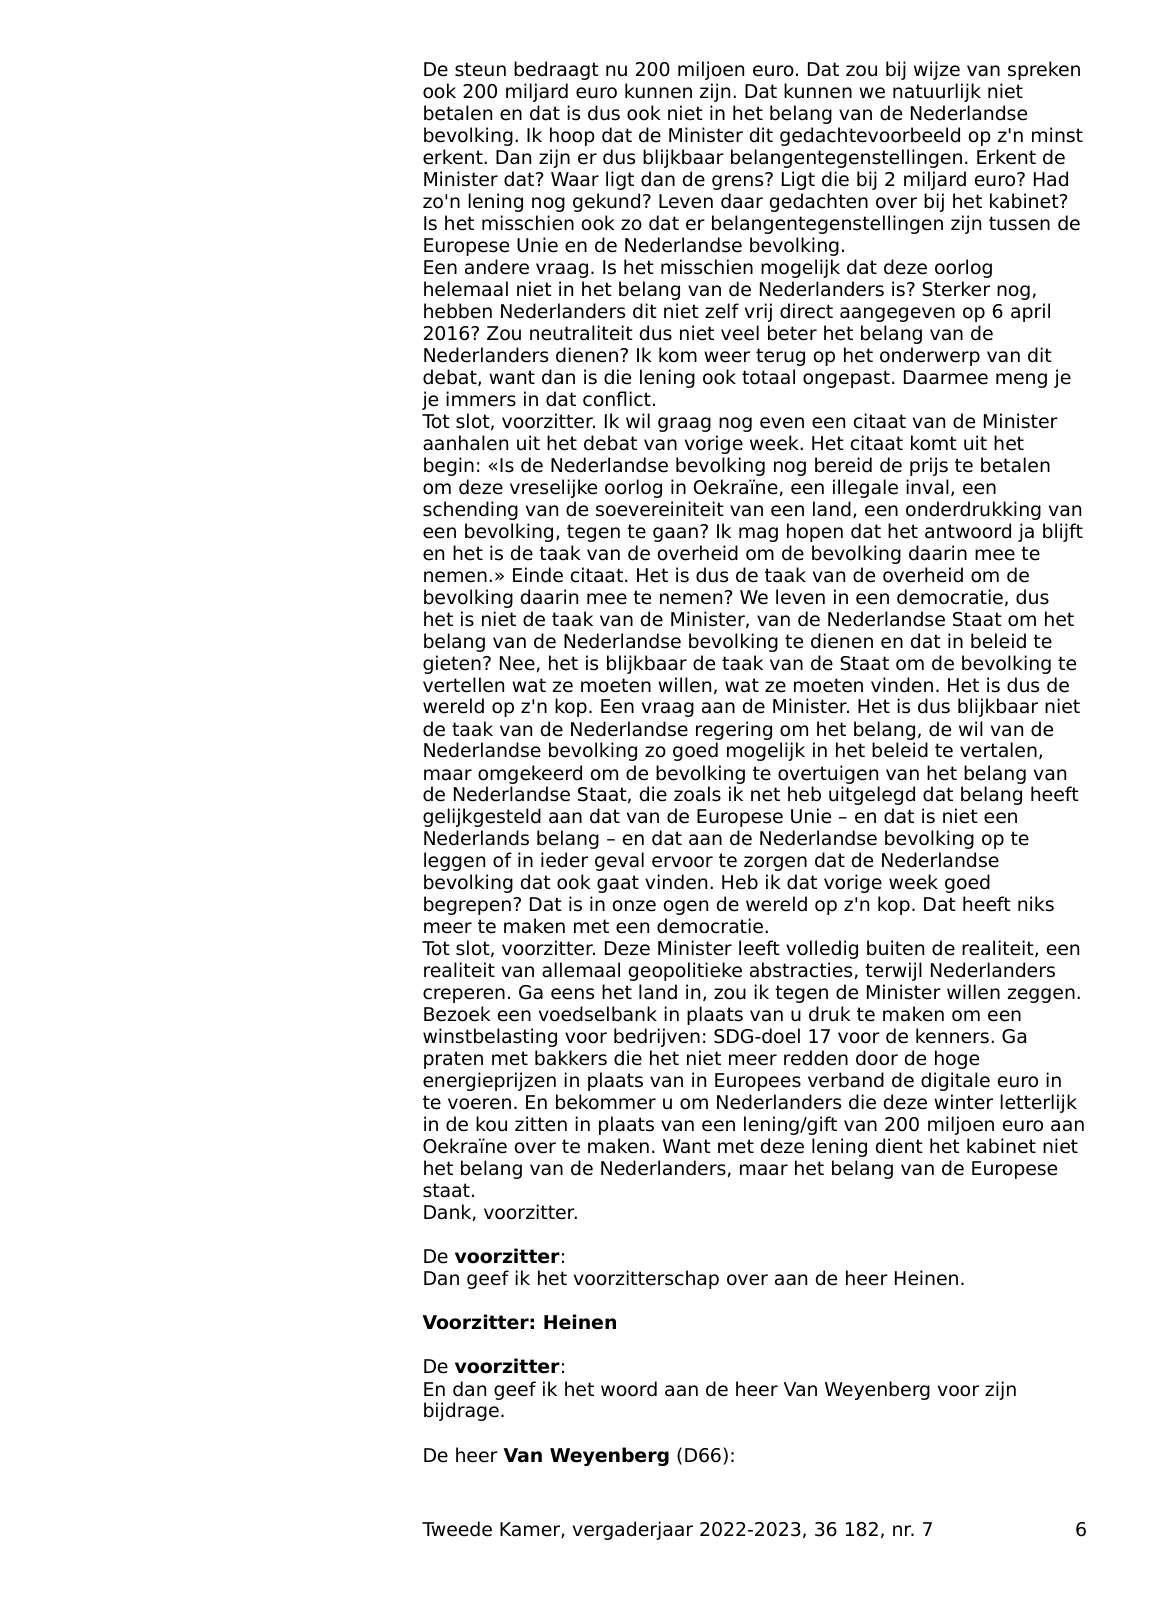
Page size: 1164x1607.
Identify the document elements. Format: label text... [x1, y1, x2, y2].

text De heer Van Weyenberg (D66): [422, 1444, 1087, 1467]
text En dan geef ik het woord aan de heer Van Weyenberg voor zijn bijdrage. [422, 1378, 1087, 1422]
text Dank, voorzitter. [422, 1202, 1087, 1224]
text De voorzitter: [422, 1356, 1087, 1378]
text Een andere vraag. Is het misschien mogelijk dat deze oorlog helemaal niet in het belang van de Nederlanders is? Sterker nog, hebben Nederlanders dit niet zelf vrij direct aangegeven op 6 april 2016? Zou neutraliteit dus niet veel beter het belang van de Nederlanders dienen? Ik kom weer terug op het onderwerp van dit debat, want dan is die lening ook totaal ongepast. Daarmee meng je je immers in dat conflict. [422, 257, 1087, 411]
text De voorzitter: [422, 1246, 1087, 1268]
subtitle Voorzitter: Heinen [422, 1312, 1087, 1334]
text Dan geef ik het voorzitterschap over aan de heer Heinen. [422, 1268, 1087, 1290]
text Tot slot, voorzitter. Deze Minister leeft volledig buiten de realiteit, een realiteit van allemaal geopolitieke abstracties, terwijl Nederlanders creperen. Ga eens het land in, zou ik tegen de Minister willen zeggen. Bezoek een voedselbank in plaats van u druk te maken om een winstbelasting voor bedrijven: SDG-doel 17 voor de kenners. Ga praten met bakkers die het niet meer redden door de hoge energieprijzen in plaats van in Europees verband de digitale euro in te voeren. En bekommer u om Nederlanders die deze winter letterlijk in de kou zitten in plaats van een lening/gift van 200 miljoen euro aan Oekraïne over te maken. Want met deze lening dient het kabinet niet het belang van de Nederlanders, maar het belang van de Europese staat. [422, 938, 1087, 1202]
text De steun bedraagt nu 200 miljoen euro. Dat zou bij wijze van spreken ook 200 miljard euro kunnen zijn. Dat kunnen we natuurlijk niet betalen en dat is dus ook niet in het belang van de Nederlandse bevolking. Ik hoop dat de Minister dit gedachtevoorbeeld op z'n minst erkent. Dan zijn er dus blijkbaar belangentegenstellingen. Erkent de Minister dat? Waar ligt dan de grens? Ligt die bij 2 miljard euro? Had zo'n lening nog gekund? Leven daar gedachten over bij het kabinet? Is het misschien ook zo dat er belangentegenstellingen zijn tussen de Europese Unie en de Nederlandse bevolking. [422, 59, 1087, 257]
text Tot slot, voorzitter. Ik wil graag nog even een citaat van de Minister aanhalen uit het debat van vorige week. Het citaat komt uit het begin: «Is de Nederlandse bevolking nog bereid de prijs te betalen om deze vreselijke oorlog in Oekraïne, een illegale inval, een schending van de soevereiniteit van een land, een onderdrukking van een bevolking, tegen te gaan? Ik mag hopen dat het antwoord ja blijft en het is de taak van de overheid om de bevolking daarin mee te nemen.» Einde citaat. Het is dus de taak van de overheid om de bevolking daarin mee te nemen? We leven in een democratie, dus het is niet de taak van de Minister, van de Nederlandse Staat om het belang van de Nederlandse bevolking te dienen en dat in beleid te gieten? Nee, het is blijkbaar de taak van de Staat om de bevolking te vertellen wat ze moeten willen, wat ze moeten vinden. Het is dus de wereld op z'n kop. Een vraag aan de Minister. Het is dus blijkbaar niet de taak van de Nederlandse regering om het belang, de wil van de Nederlandse bevolking zo goed mogelijk in het beleid te vertalen, maar omgekeerd om de bevolking te overtuigen van het belang van de Nederlandse Staat, die zoals ik net heb uitgelegd dat belang heeft gelijkgesteld aan dat van de Europese Unie – en dat is niet een Nederlands belang – en dat aan de Nederlandse bevolking op te leggen of in ieder geval ervoor te zorgen dat de Nederlandse bevolking dat ook gaat vinden. Heb ik dat vorige week goed begrepen? Dat is in onze ogen de wereld op z'n kop. Dat heeft niks meer te maken met een democratie. [422, 411, 1087, 938]
